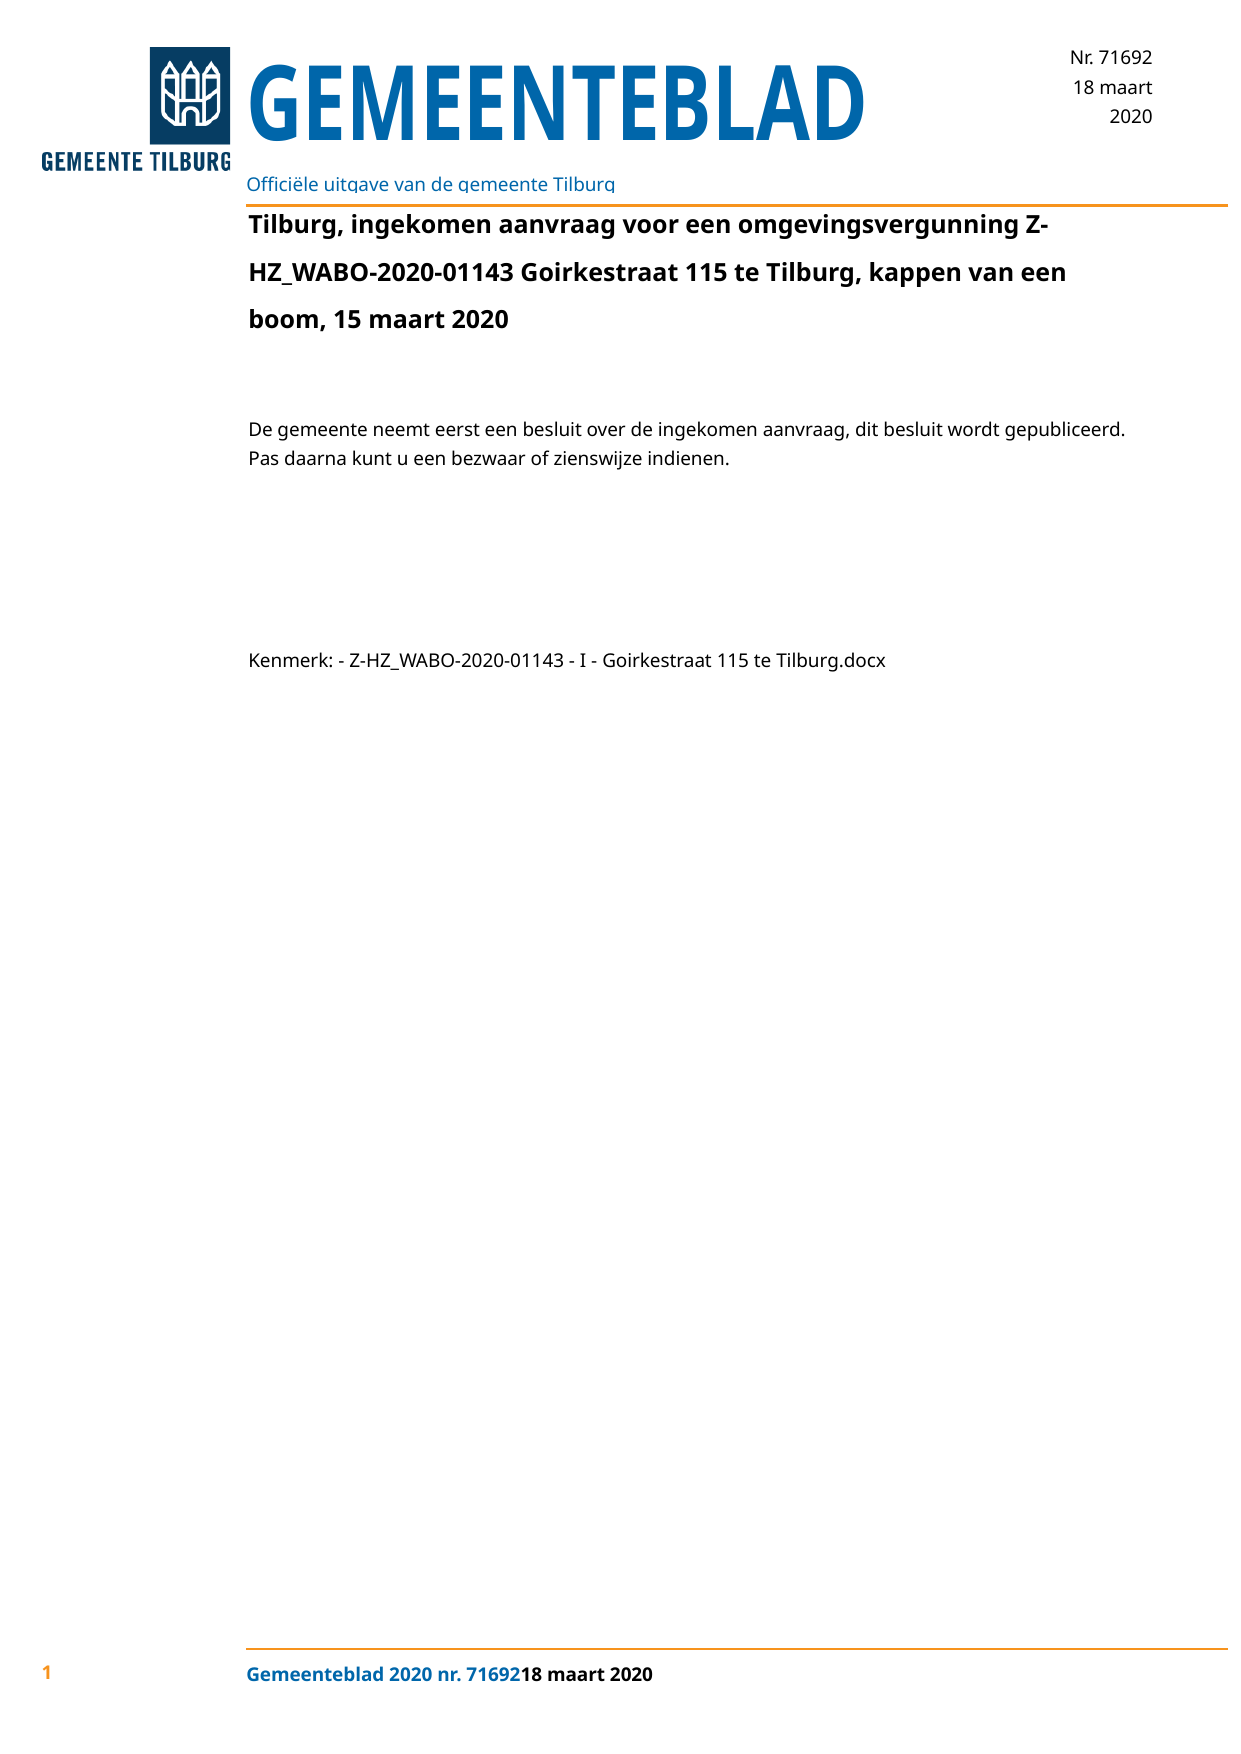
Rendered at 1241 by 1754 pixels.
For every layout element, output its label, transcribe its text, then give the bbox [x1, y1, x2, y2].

picture [41, 47, 231, 172]
text Kenmerk: - Z-HZ_WABO-2020-01143 - I - Goirkestraat 115 te Tilburg.docx [248, 647, 1152, 673]
text De gemeente neemt eerst een besluit over de ingekomen aanvraag, dit besluit wordt gepubliceerd. Pas daarna kunt u een bezwaar of zienswijze indienen. [248, 416, 1152, 471]
text Tilburg, ingekomen aanvraag voor een omgevingsvergunning Z-HZ_WABO-2020-01143 Goirkestraat 115 te Tilburg, kappen van een boom, 15 maart 2020 [248, 207, 1152, 336]
